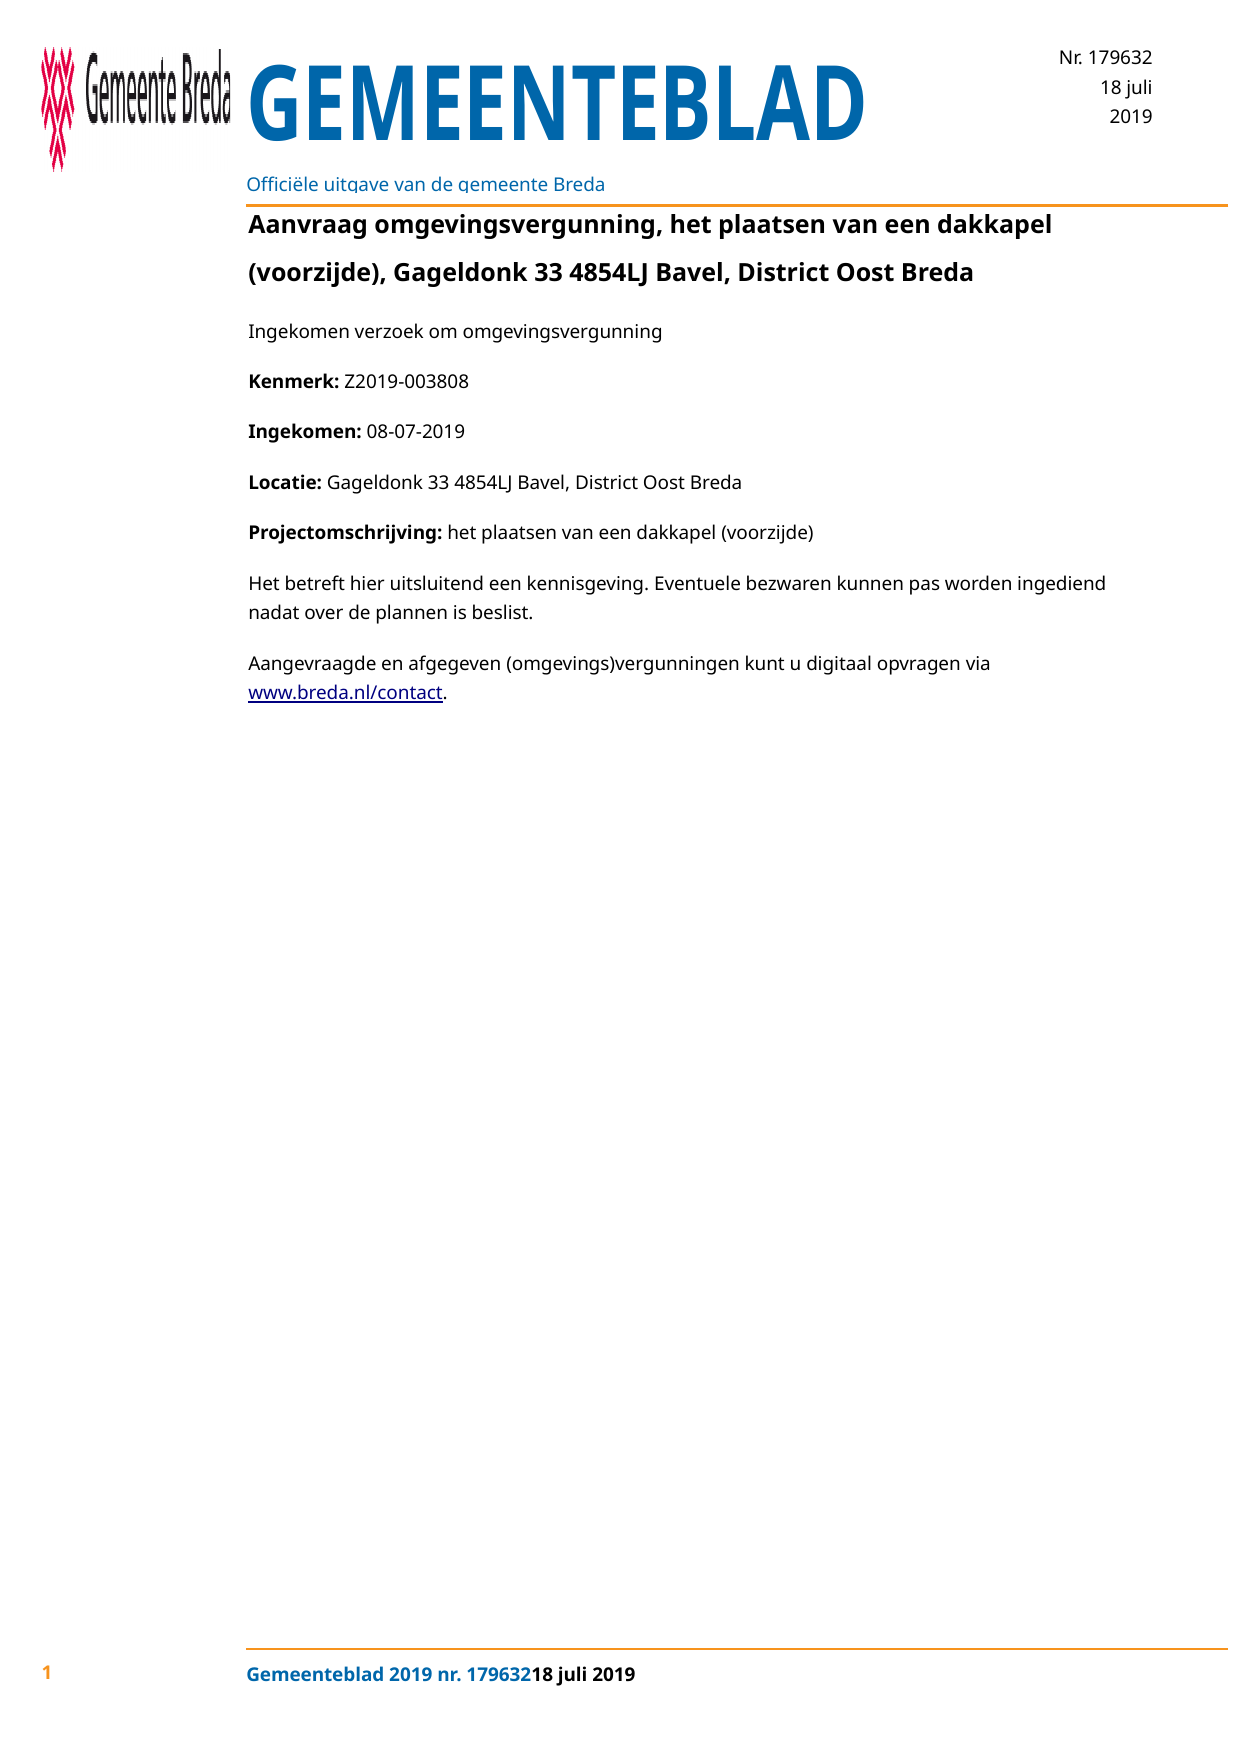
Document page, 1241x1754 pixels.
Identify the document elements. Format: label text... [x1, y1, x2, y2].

text Locatie: Gageldonk 33 4854LJ Bavel, District Oost Breda [248, 469, 1152, 495]
text Ingekomen verzoek om omgevingsvergunning [248, 318, 1152, 344]
text Ingekomen: 08-07-2019 [248, 419, 1152, 444]
text Aangevraagde en afgegeven (omgevings)vergunningen kunt u digitaal opvragen via www.breda.nl/contact. [248, 650, 1152, 705]
text Projectomschrijving: het plaatsen van een dakkapel (voorzijde) [248, 519, 1152, 545]
picture [41, 47, 231, 172]
text Het betreft hier uitsluitend een kennisgeving. Eventuele bezwaren kunnen pas worden ingediend nadat over de plannen is beslist. [248, 570, 1152, 625]
text Aanvraag omgevingsvergunning, het plaatsen van een dakkapel (voorzijde), Gageldonk 33 4854LJ Bavel, District Oost Breda [248, 207, 1152, 288]
text Kenmerk: Z2019-003808 [248, 368, 1152, 394]
